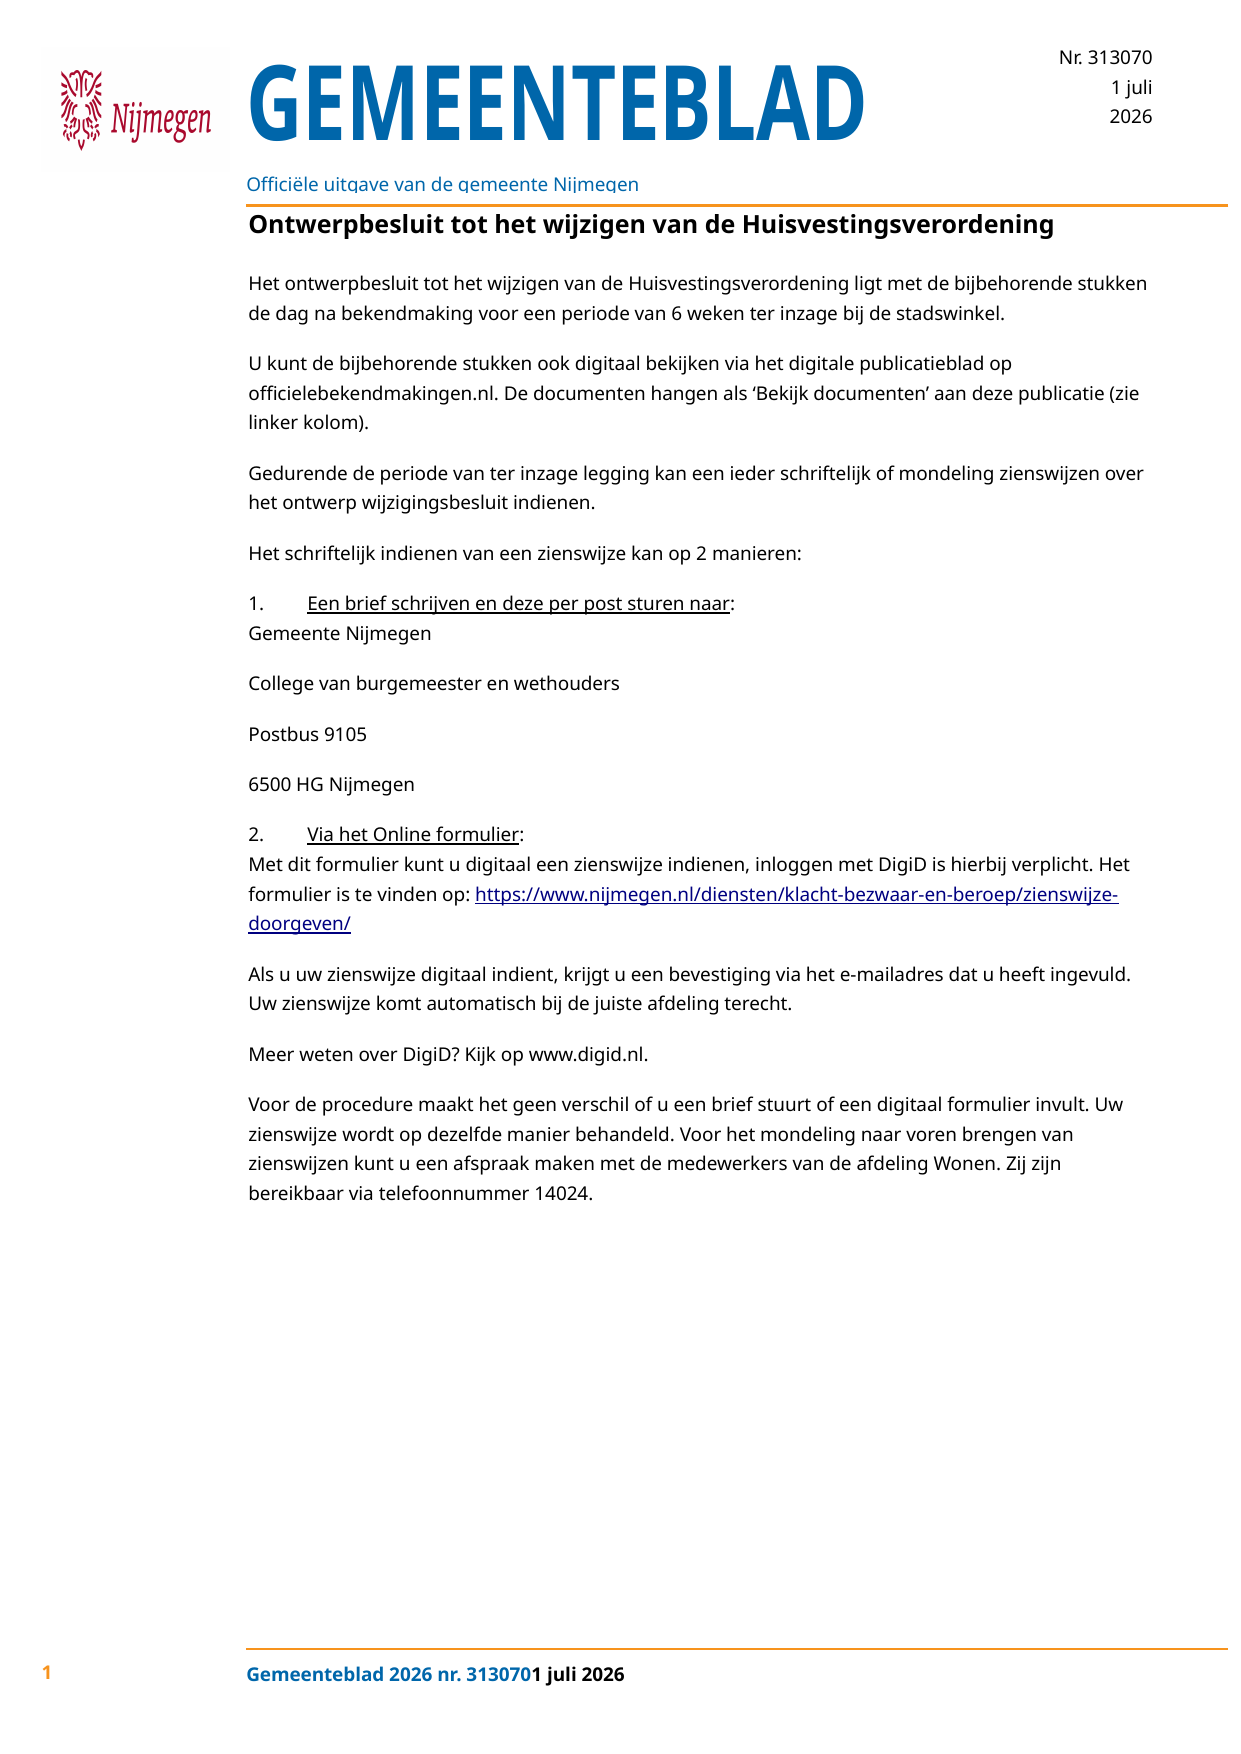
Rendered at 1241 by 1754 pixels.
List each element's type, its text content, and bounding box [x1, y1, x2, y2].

list Een brief schrijven en deze per post sturen naar: [248, 590, 1152, 616]
text U kunt de bijbehorende stukken ook digitaal bekijken via het digitale publicatieblad op officielebekendmakingen.nl. De documenten hangen als ‘Bekijk documenten’ aan deze publicatie (zie linker kolom). [248, 350, 1152, 435]
text Ontwerpbesluit tot het wijzigen van de Huisvestingsverordening [248, 207, 1152, 241]
text Postbus 9105 [248, 721, 1152, 746]
text 6500 HG Nijmegen [248, 771, 1152, 797]
text Gemeente Nijmegen [248, 620, 1152, 646]
text Het schriftelijk indienen van een zienswijze kan op 2 manieren: [248, 540, 1152, 566]
text Meer weten over DigiD? Kijk op www.digid.nl. [248, 1041, 1152, 1066]
list Via het Online formulier: [248, 822, 1152, 847]
text Als u uw zienswijze digitaal indient, krijgt u een bevestiging via het e-mailadres dat u heeft ingevuld. Uw zienswijze komt automatisch bij de juiste afdeling terecht. [248, 961, 1152, 1016]
text Het ontwerpbesluit tot het wijzigen van de Huisvestingsverordening ligt met de bijbehorende stukken de dag na bekendmaking voor een periode van 6 weken ter inzage bij de stadswinkel. [248, 270, 1152, 326]
text Voor de procedure maakt het geen verschil of u een brief stuurt of een digitaal formulier invult. Uw zienswijze wordt op dezelfde manier behandeld. Voor het mondeling naar voren brengen van zienswijzen kunt u een afspraak maken met de medewerkers van de afdeling Wonen. Zij zijn bereikbaar via telefoonnummer 14024. [248, 1091, 1152, 1206]
text Met dit formulier kunt u digitaal een zienswijze indienen, inloggen met DigiD is hierbij verplicht. Het formulier is te vinden op: https://www.nijmegen.nl/diensten/klacht-bezwaar-en-beroep/zienswijze-doorgeven/ [248, 851, 1152, 936]
picture [41, 47, 231, 172]
text College van burgemeester en wethouders [248, 670, 1152, 696]
text Gedurende de periode van ter inzage legging kan een ieder schriftelijk of mondeling zienswijzen over het ontwerp wijzigingsbesluit indienen. [248, 460, 1152, 515]
